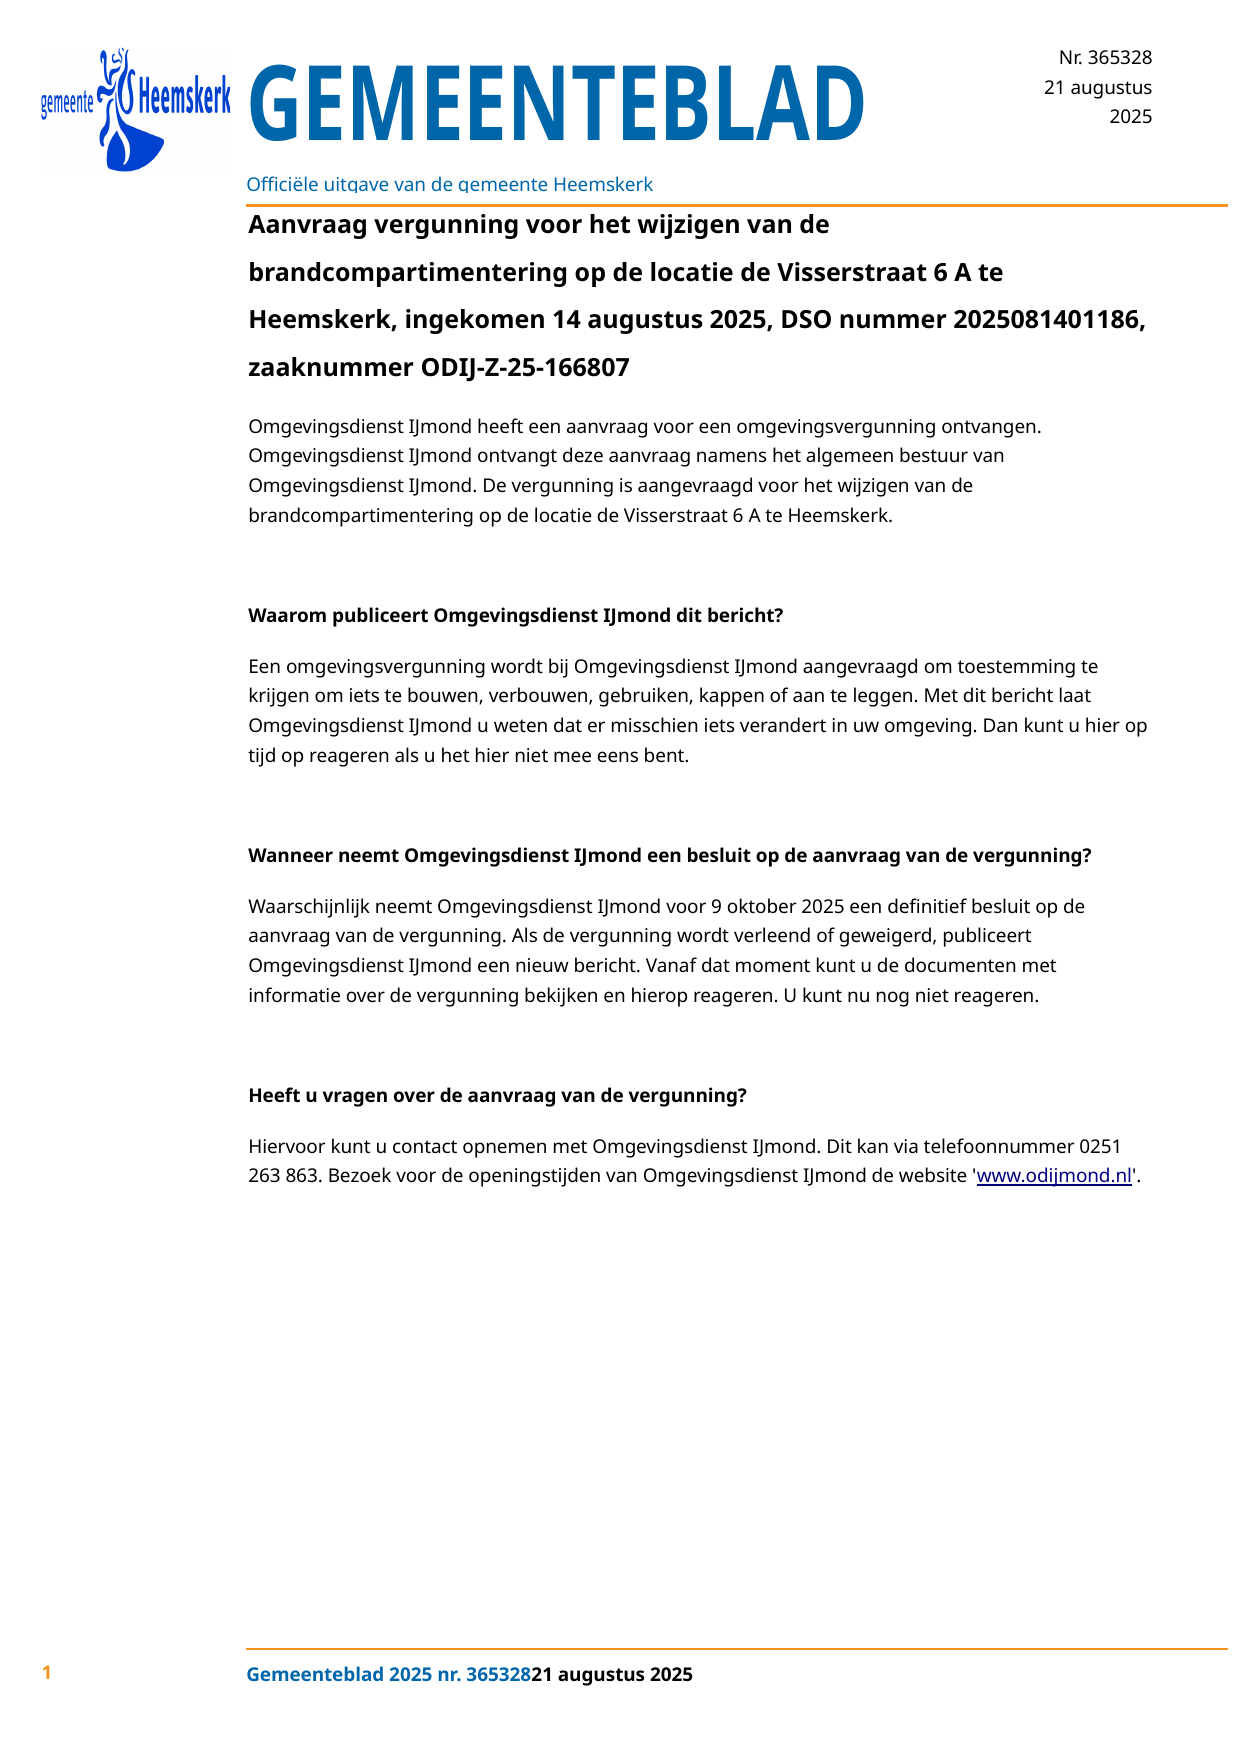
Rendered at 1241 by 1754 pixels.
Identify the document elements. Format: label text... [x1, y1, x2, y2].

text Waarschijnlijk neemt Omgevingsdienst IJmond voor 9 oktober 2025 een definitief besluit op de aanvraag van de vergunning. Als de vergunning wordt verleend of geweigerd, publiceert Omgevingsdienst IJmond een nieuw bericht. Vanaf dat moment kunt u de documenten met informatie over de vergunning bekijken en hierop reageren. U kunt nu nog niet reageren. [248, 893, 1152, 1008]
text Een omgevingsvergunning wordt bij Omgevingsdienst IJmond aangevraagd om toestemming te krijgen om iets te bouwen, verbouwen, gebruiken, kappen of aan te leggen. Met dit bericht laat Omgevingsdienst IJmond u weten dat er misschien iets verandert in uw omgeving. Dan kunt u hier op tijd op reageren als u het hier niet mee eens bent. [248, 653, 1152, 768]
text Wanneer neemt Omgevingsdienst IJmond een besluit op de aanvraag van de vergunning? [248, 843, 1152, 868]
text Heeft u vragen over de aanvraag van de vergunning? [248, 1083, 1152, 1108]
text Omgevingsdienst IJmond heeft een aanvraag voor een omgevingsvergunning ontvangen. Omgevingsdienst IJmond ontvangt deze aanvraag namens het algemeen bestuur van Omgevingsdienst IJmond. De vergunning is aangevraagd voor het wijzigen van de brandcompartimentering op de locatie de Visserstraat 6 A te Heemskerk. [248, 413, 1152, 528]
text Hiervoor kunt u contact opnemen met Omgevingsdienst IJmond. Dit kan via telefoonnummer 0251 263 863. Bezoek voor de openingstijden van Omgevingsdienst IJmond de website 'www.odijmond.nl'. [248, 1133, 1152, 1188]
text Aanvraag vergunning voor het wijzigen van de brandcompartimentering op de locatie de Visserstraat 6 A te Heemskerk, ingekomen 14 augustus 2025, DSO nummer 2025081401186, zaaknummer ODIJ-Z-25-166807 [248, 207, 1152, 384]
text Waarom publiceert Omgevingsdienst IJmond dit bericht? [248, 603, 1152, 628]
picture [41, 47, 231, 172]
